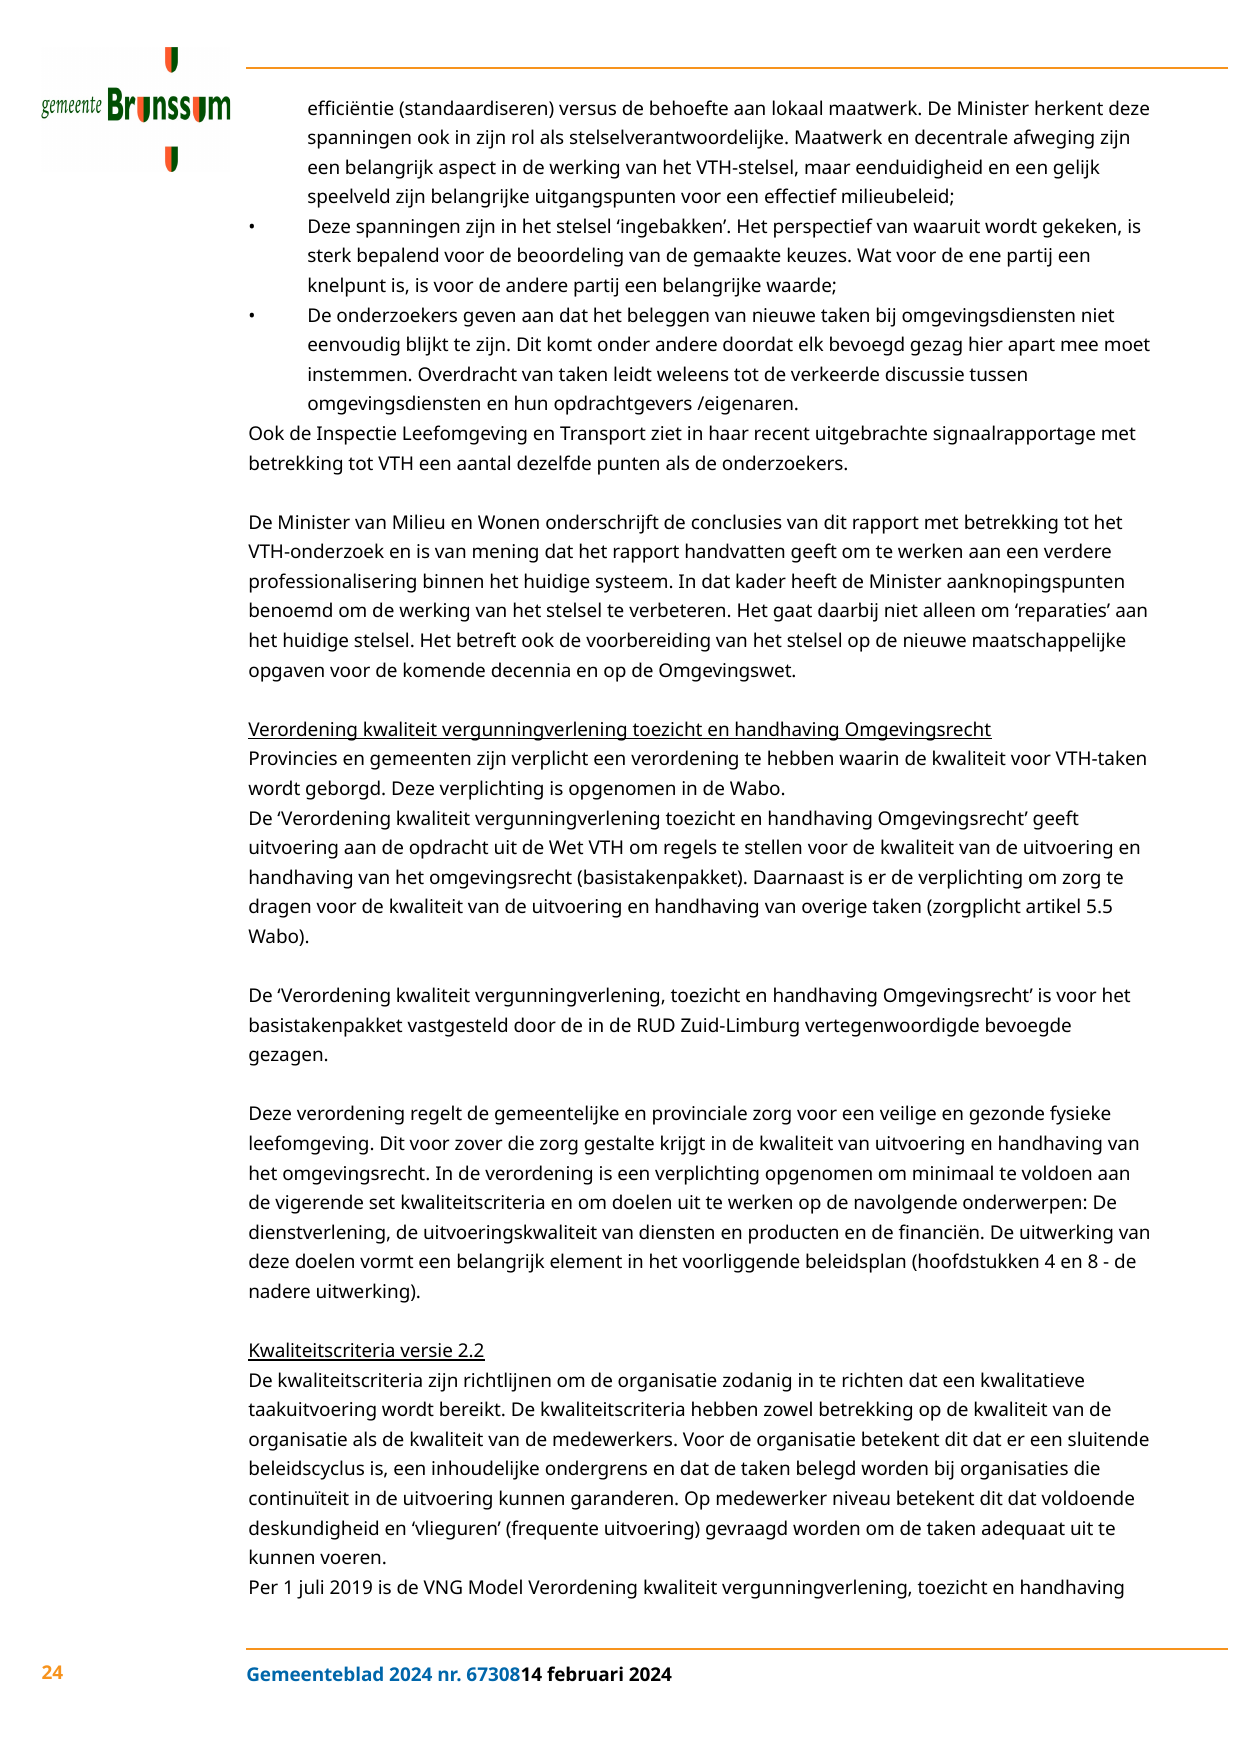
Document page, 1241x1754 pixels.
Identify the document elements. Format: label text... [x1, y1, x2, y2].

text De ‘Verordening kwaliteit vergunningverlening toezicht en handhaving Omgevingsrecht’ geeft uitvoering aan de opdracht uit de Wet VTH om regels te stellen voor de kwaliteit van de uitvoering en handhaving van het omgevingsrecht (basistakenpakket). Daarnaast is er de verplichting om zorg te dragen voor de kwaliteit van de uitvoering en handhaving van overige taken (zorgplicht artikel 5.5 Wabo). [248, 805, 1152, 949]
list Deze spanningen zijn in het stelsel ‘ingebakken’. Het perspectief van waaruit wordt gekeken, is sterk bepalend voor de beoordeling van de gemaakte keuzes. Wat voor de ene partij een knelpunt is, is voor de andere partij een belangrijke waarde; [248, 213, 1152, 298]
text Provincies en gemeenten zijn verplicht een verordening te hebben waarin de kwaliteit voor VTH-taken wordt geborgd. Deze verplichting is opgenomen in de Wabo. [248, 746, 1152, 801]
text Verordening kwaliteit vergunningverlening toezicht en handhaving Omgevingsrecht [248, 716, 1152, 742]
text De Minister van Milieu en Wonen onderschrijft de conclusies van dit rapport met betrekking tot het VTH-onderzoek en is van mening dat het rapport handvatten geeft om te werken aan een verdere professionalisering binnen het huidige systeem. In dat kader heeft de Minister aanknopingspunten benoemd om de werking van het stelsel te verbeteren. Het gaat daarbij niet alleen om ‘reparaties’ aan het huidige stelsel. Het betreft ook de voorbereiding van het stelsel op de nieuwe maatschappelijke opgaven voor de komende decennia en op de Omgevingswet. [248, 509, 1152, 683]
text De ‘Verordening kwaliteit vergunningverlening, toezicht en handhaving Omgevingsrecht’ is voor het basistakenpakket vastgesteld door de in de RUD Zuid-Limburg vertegenwoordigde bevoegde gezagen. [248, 982, 1152, 1067]
text Ook de Inspectie Leefomgeving en Transport ziet in haar recent uitgebrachte signaalrapportage met betrekking tot VTH een aantal dezelfde punten als de onderzoekers. [248, 420, 1152, 476]
text De kwaliteitscriteria zijn richtlijnen om de organisatie zodanig in te richten dat een kwalitatieve taakuitvoering wordt bereikt. De kwaliteitscriteria hebben zowel betrekking op de kwaliteit van de organisatie als de kwaliteit van de medewerkers. Voor de organisatie betekent dit dat er een sluitende beleidscyclus is, een inhoudelijke ondergrens en dat de taken belegd worden bij organisaties die continuïteit in de uitvoering kunnen garanderen. Op medewerker niveau betekent dit dat voldoende deskundigheid en ‘vlieguren’ (frequente uitvoering) gevraagd worden om de taken adequaat uit te kunnen voeren. [248, 1367, 1152, 1570]
text Deze verordening regelt de gemeentelijke en provinciale zorg voor een veilige en gezonde fysieke leefomgeving. Dit voor zover die zorg gestalte krijgt in de kwaliteit van uitvoering en handhaving van het omgevingsrecht. In de verordening is een verplichting opgenomen om minimaal te voldoen aan de vigerende set kwaliteitscriteria en om doelen uit te werken op de navolgende onderwerpen: De dienstverlening, de uitvoeringskwaliteit van diensten en producten en de financiën. De uitwerking van deze doelen vormt een belangrijk element in het voorliggende beleidsplan (hoofdstukken 4 en 8 - de nadere uitwerking). [248, 1101, 1152, 1304]
text Kwaliteitscriteria versie 2.2 [248, 1337, 1152, 1363]
list efficiëntie (standaardiseren) versus de behoefte aan lokaal maatwerk. De Minister herkent deze spanningen ook in zijn rol als stelselverantwoordelijke. Maatwerk en decentrale afweging zijn een belangrijk aspect in de werking van het VTH-stelsel, maar eenduidigheid en een gelijk speelveld zijn belangrijke uitgangspunten voor een effectief milieubeleid; [248, 95, 1152, 209]
text Per 1 juli 2019 is de VNG Model Verordening kwaliteit vergunningverlening, toezicht en handhaving [248, 1574, 1152, 1600]
list De onderzoekers geven aan dat het beleggen van nieuwe taken bij omgevingsdiensten niet eenvoudig blijkt te zijn. Dit komt onder andere doordat elk bevoegd gezag hier apart mee moet instemmen. Overdracht van taken leidt weleens tot de verkeerde discussie tussen omgevingsdiensten en hun opdrachtgevers /eigenaren. [248, 302, 1152, 416]
picture [41, 47, 231, 172]
